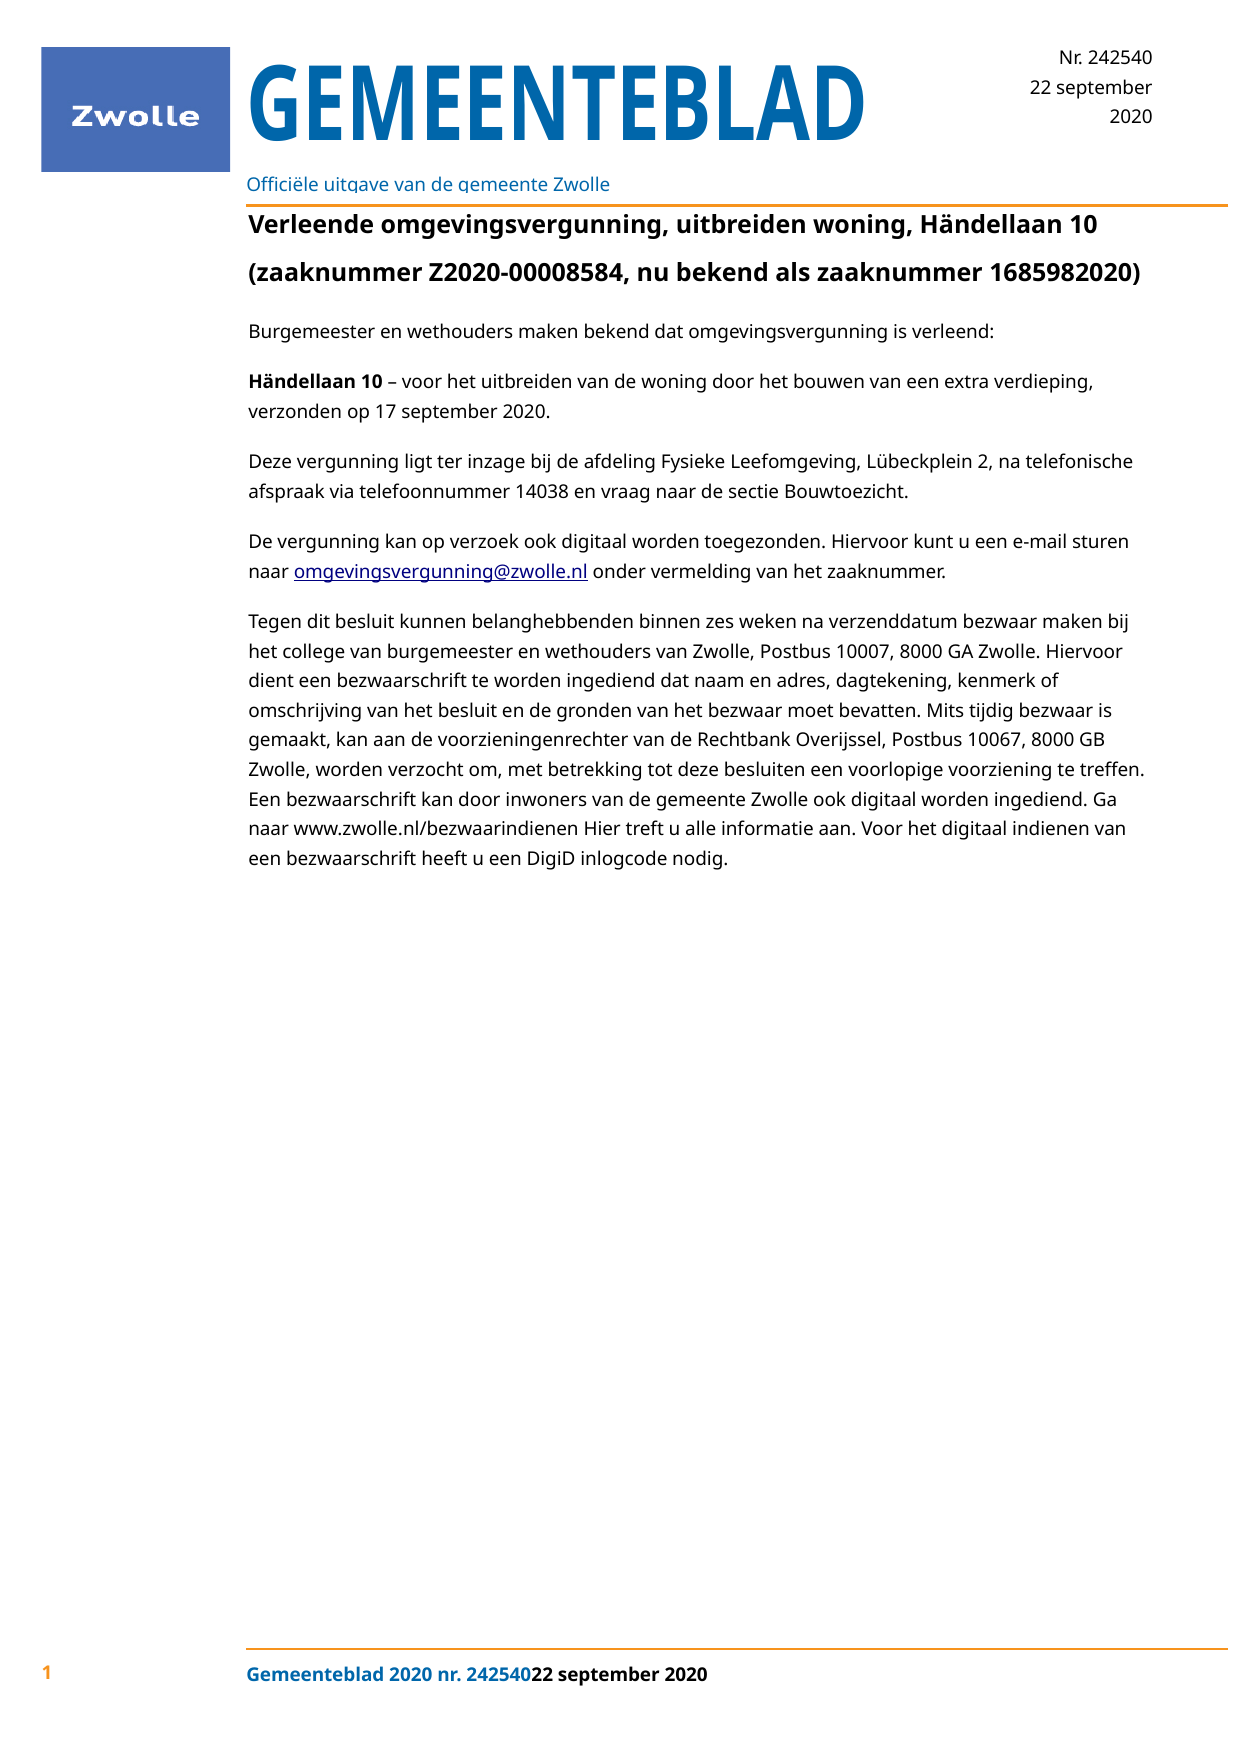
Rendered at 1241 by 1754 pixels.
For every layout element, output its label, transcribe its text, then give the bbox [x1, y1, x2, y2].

text De vergunning kan op verzoek ook digitaal worden toegezonden. Hiervoor kunt u een e-mail sturen naar omgevingsvergunning@zwolle.nl onder vermelding van het zaaknummer. [248, 528, 1152, 584]
picture [41, 47, 231, 172]
text Händellaan 10 – voor het uitbreiden van de woning door het bouwen van een extra verdieping, verzonden op 17 september 2020. [248, 368, 1152, 424]
text Verleende omgevingsvergunning, uitbreiden woning, Händellaan 10 (zaaknummer Z2020-00008584, nu bekend als zaaknummer 1685982020) [248, 207, 1152, 288]
text Tegen dit besluit kunnen belanghebbenden binnen zes weken na verzenddatum bezwaar maken bij het college van burgemeester en wethouders van Zwolle, Postbus 10007, 8000 GA Zwolle. Hiervoor dient een bezwaarschrift te worden ingediend dat naam en adres, dagtekening, kenmerk of omschrijving van het besluit en de gronden van het bezwaar moet bevatten. Mits tijdig bezwaar is gemaakt, kan aan de voorzieningenrechter van de Rechtbank Overijssel, Postbus 10067, 8000 GB Zwolle, worden verzocht om, met betrekking tot deze besluiten een voorlopige voorziening te treffen. Een bezwaarschrift kan door inwoners van de gemeente Zwolle ook digitaal worden ingediend. Ga naar www.zwolle.nl/bezwaarindienen Hier treft u alle informatie aan. Voor het digitaal indienen van een bezwaarschrift heeft u een DigiD inlogcode nodig. [248, 608, 1152, 871]
text Burgemeester en wethouders maken bekend dat omgevingsvergunning is verleend: [248, 318, 1152, 344]
text Deze vergunning ligt ter inzage bij de afdeling Fysieke Leefomgeving, Lübeckplein 2, na telefonische afspraak via telefoonnummer 14038 en vraag naar de sectie Bouwtoezicht. [248, 448, 1152, 504]
